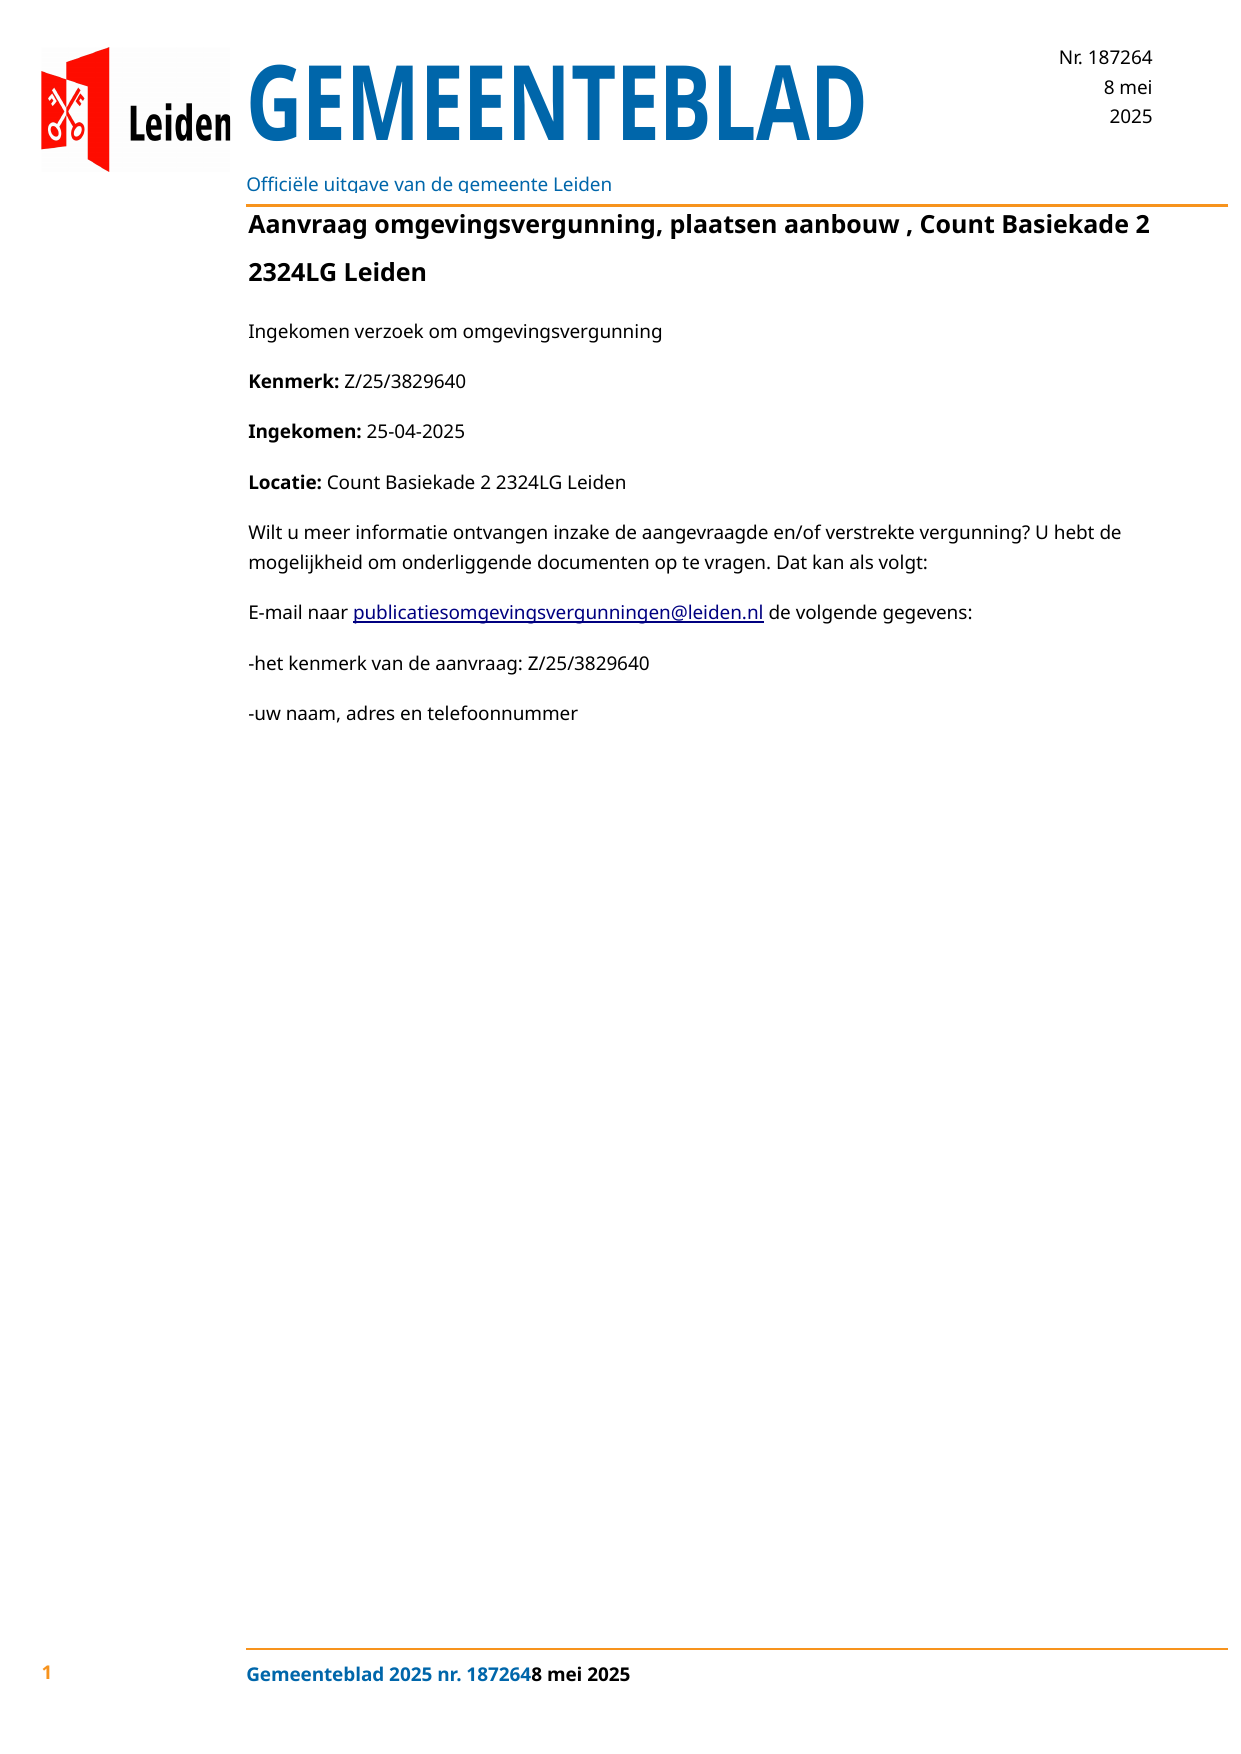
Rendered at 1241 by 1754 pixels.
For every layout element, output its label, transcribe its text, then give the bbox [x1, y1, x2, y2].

text Ingekomen: 25-04-2025 [248, 419, 1152, 444]
text Kenmerk: Z/25/3829640 [248, 368, 1152, 394]
text Locatie: Count Basiekade 2 2324LG Leiden [248, 469, 1152, 495]
text Ingekomen verzoek om omgevingsvergunning [248, 318, 1152, 344]
text -het kenmerk van de aanvraag: Z/25/3829640 [248, 650, 1152, 676]
text -uw naam, adres en telefoonnummer [248, 700, 1152, 726]
text Wilt u meer informatie ontvangen inzake de aangevraagde en/of verstrekte vergunning? U hebt de mogelijkheid om onderliggende documenten op te vragen. Dat kan als volgt: [248, 519, 1152, 575]
text Aanvraag omgevingsvergunning, plaatsen aanbouw , Count Basiekade 2 2324LG Leiden [248, 207, 1152, 288]
picture [41, 47, 231, 172]
text E-mail naar publicatiesomgevingsvergunningen@leiden.nl de volgende gegevens: [248, 599, 1152, 625]
